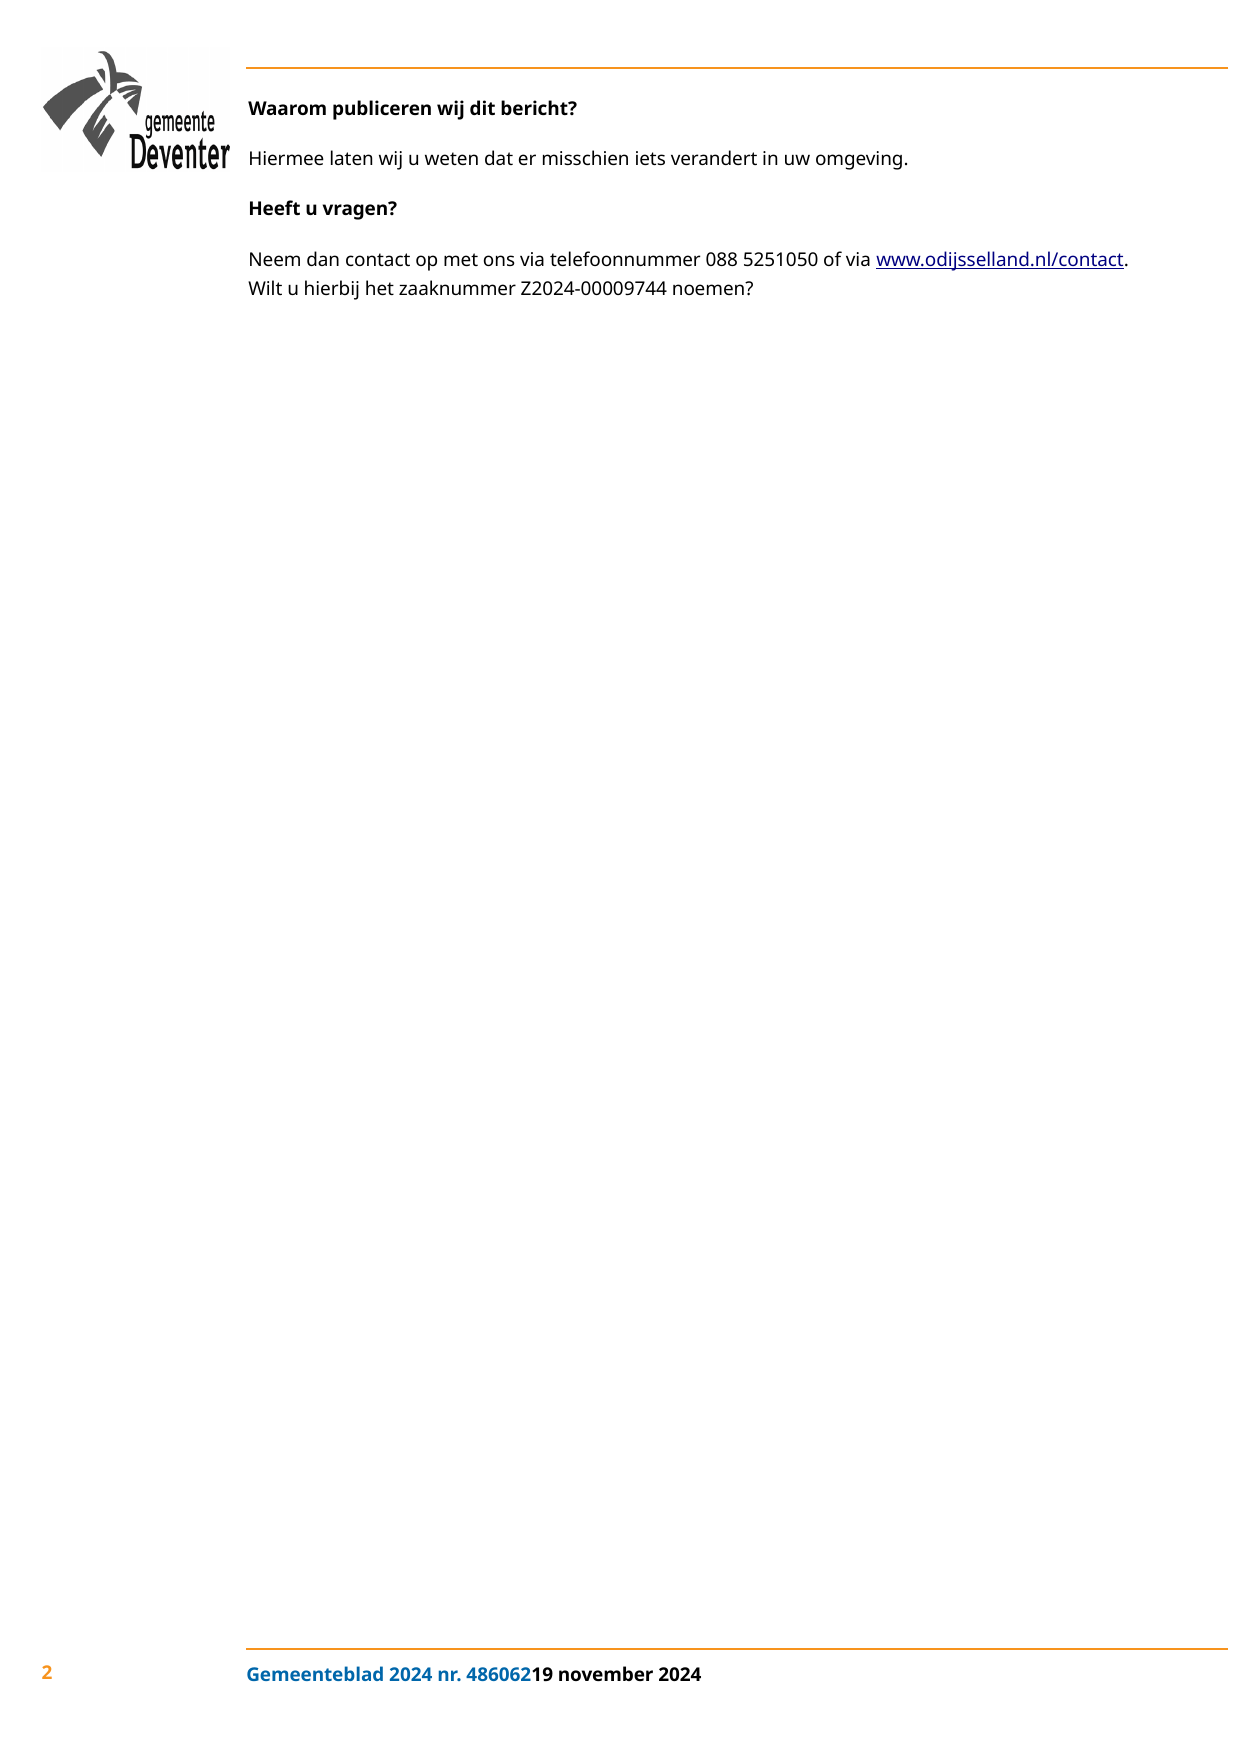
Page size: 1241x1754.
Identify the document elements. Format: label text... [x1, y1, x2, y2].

text Hiermee laten wij u weten dat er misschien iets verandert in uw omgeving. [248, 145, 1152, 171]
text Heeft u vragen? [248, 196, 1152, 221]
text Neem dan contact op met ons via telefoonnummer 088 5251050 of via www.odijsselland.nl/contact. Wilt u hierbij het zaaknummer Z2024-00009744 noemen? [248, 246, 1152, 301]
text Waarom publiceren wij dit bericht? [248, 95, 1152, 121]
picture [41, 47, 231, 172]
